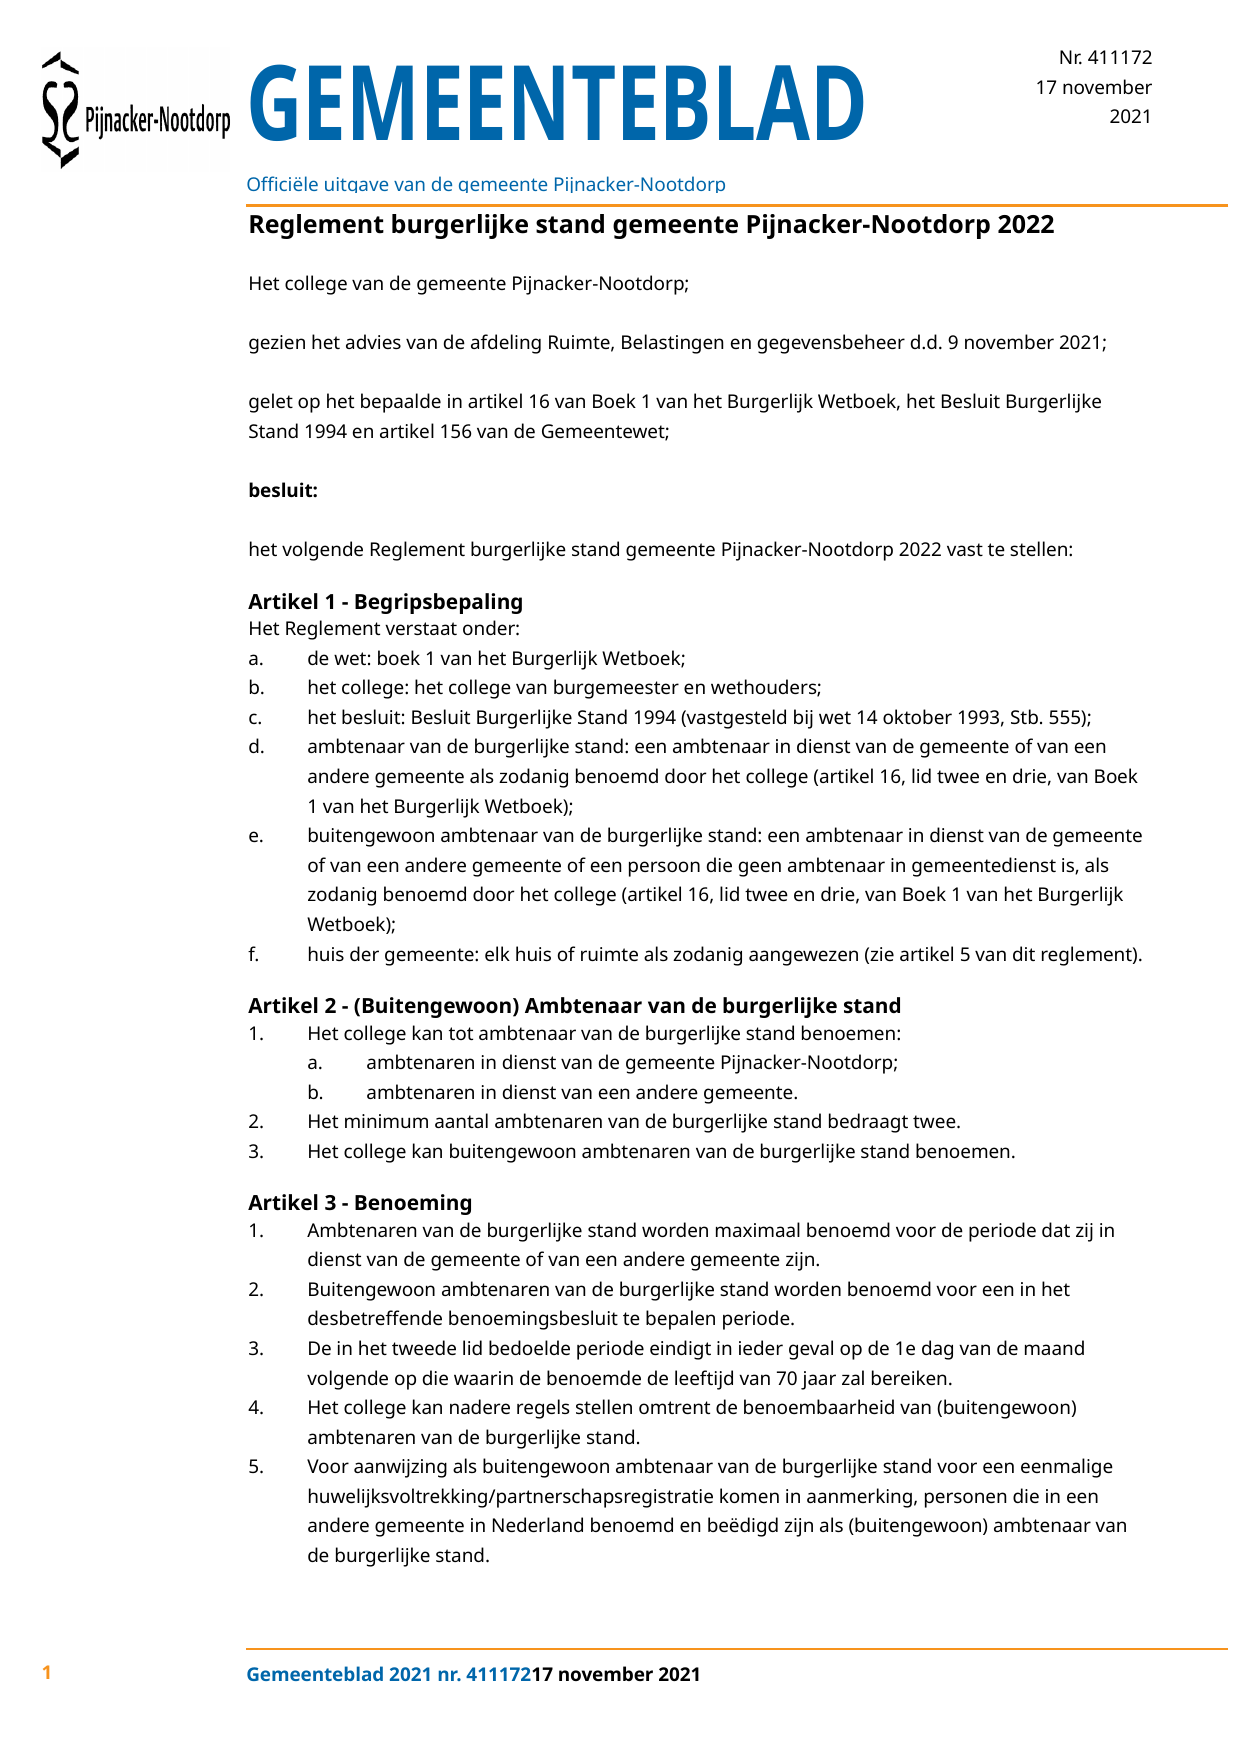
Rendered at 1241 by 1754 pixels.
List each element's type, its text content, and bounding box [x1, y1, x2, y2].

text gezien het advies van de afdeling Ruimte, Belastingen en gegevensbeheer d.d. 9 november 2021; [248, 329, 1152, 355]
list Het college kan tot ambtenaar van de burgerlijke stand benoemen: [248, 1020, 1152, 1045]
text Het Reglement verstaat onder: [248, 615, 1152, 641]
list Het minimum aantal ambtenaren van de burgerlijke stand bedraagt twee. [248, 1108, 1152, 1134]
list het college: het college van burgemeester en wethouders; [248, 674, 1152, 700]
list De in het tweede lid bedoelde periode eindigt in ieder geval op de 1e dag van de maand volgende op die waarin de benoemde de leeftijd van 70 jaar zal bereiken. [248, 1335, 1152, 1391]
list Het college kan nadere regels stellen omtrent de benoembaarheid van (buitengewoon) ambtenaren van de burgerlijke stand. [248, 1394, 1152, 1450]
list Het college kan buitengewoon ambtenaren van de burgerlijke stand benoemen. [248, 1138, 1152, 1164]
text Reglement burgerlijke stand gemeente Pijnacker-Nootdorp 2022 [248, 207, 1152, 241]
list ambtenaar van de burgerlijke stand: een ambtenaar in dienst van de gemeente of van een andere gemeente als zodanig benoemd door het college (artikel 16, lid twee en drie, van Boek 1 van het Burgerlijk Wetboek); [248, 734, 1152, 819]
list het besluit: Besluit Burgerlijke Stand 1994 (vastgesteld bij wet 14 oktober 1993, Stb. 555); [248, 704, 1152, 730]
text Het college van de gemeente Pijnacker-Nootdorp; [248, 270, 1152, 296]
text Artikel 3 - Benoeming [248, 1188, 1152, 1217]
list ambtenaren in dienst van een andere gemeente. [307, 1079, 1152, 1104]
list de wet: boek 1 van het Burgerlijk Wetboek; [248, 645, 1152, 671]
text het volgende Reglement burgerlijke stand gemeente Pijnacker-Nootdorp 2022 vast te stellen: [248, 537, 1152, 562]
text Artikel 2 - (Buitengewoon) Ambtenaar van de burgerlijke stand [248, 991, 1152, 1020]
list ambtenaren in dienst van de gemeente Pijnacker-Nootdorp; [307, 1049, 1152, 1075]
list buitengewoon ambtenaar van de burgerlijke stand: een ambtenaar in dienst van de gemeente of van een andere gemeente of een persoon die geen ambtenaar in gemeentedienst is, als zodanig benoemd door het college (artikel 16, lid twee en drie, van Boek 1 van het Burgerlijk Wetboek); [248, 822, 1152, 937]
picture [41, 47, 231, 172]
text Artikel 1 - Begripsbepaling [248, 587, 1152, 615]
list Ambtenaren van de burgerlijke stand worden maximaal benoemd voor de periode dat zij in dienst van de gemeente of van een andere gemeente zijn. [248, 1217, 1152, 1272]
text gelet op het bepaalde in artikel 16 van Boek 1 van het Burgerlijk Wetboek, het Besluit Burgerlijke Stand 1994 en artikel 156 van de Gemeentewet; [248, 389, 1152, 444]
list Buitengewoon ambtenaren van de burgerlijke stand worden benoemd voor een in het desbetreffende benoemingsbesluit te bepalen periode. [248, 1276, 1152, 1331]
list Voor aanwijzing als buitengewoon ambtenaar van de burgerlijke stand voor een eenmalige huwelijksvoltrekking/partnerschapsregistratie komen in aanmerking, personen die in een andere gemeente in Nederland benoemd en beëdigd zijn als (buitengewoon) ambtenaar van de burgerlijke stand. [248, 1453, 1152, 1568]
text besluit: [248, 477, 1152, 503]
list huis der gemeente: elk huis of ruimte als zodanig aangewezen (zie artikel 5 van dit reglement). [248, 941, 1152, 967]
